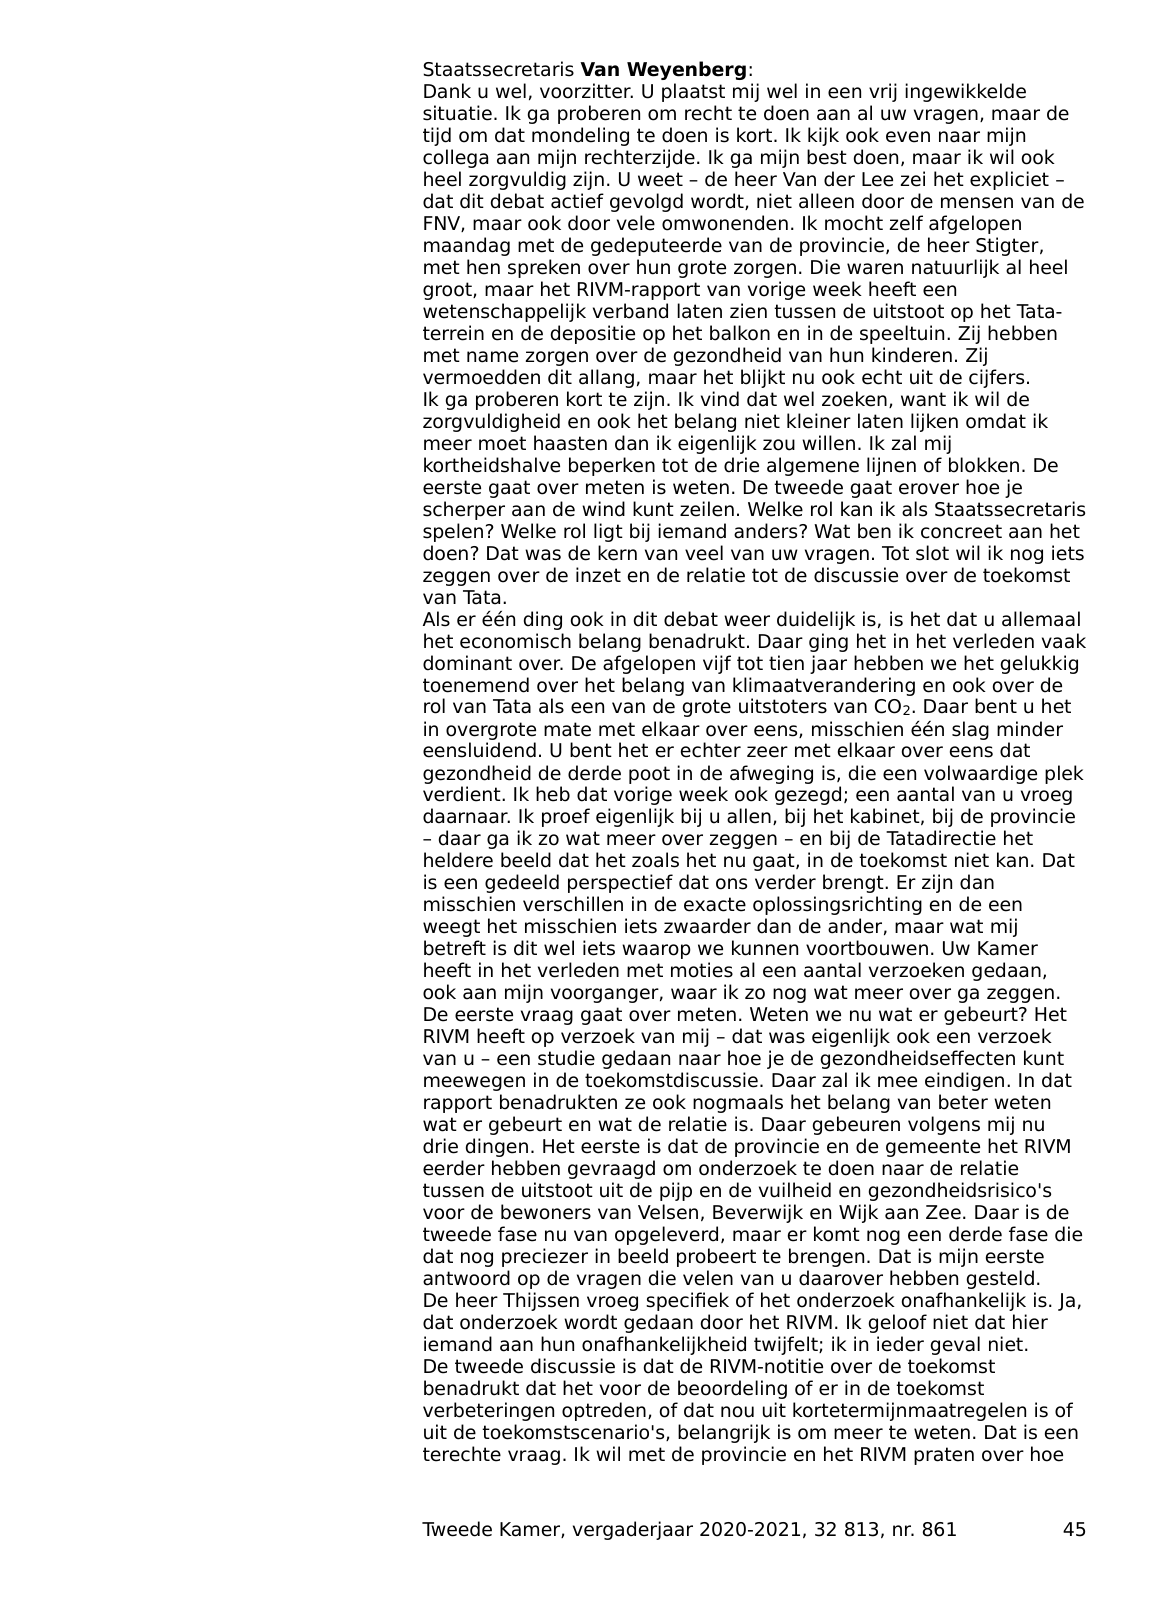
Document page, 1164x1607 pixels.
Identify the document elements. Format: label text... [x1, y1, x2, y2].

text Staatssecretaris Van Weyenberg: [422, 59, 1087, 81]
text Dank u wel, voorzitter. U plaatst mij wel in een vrij ingewikkelde situatie. Ik ga proberen om recht te doen aan al uw vragen, maar de tijd om dat mondeling te doen is kort. Ik kijk ook even naar mijn collega aan mijn rechterzijde. Ik ga mijn best doen, maar ik wil ook heel zorgvuldig zijn. U weet – de heer Van der Lee zei het expliciet – dat dit debat actief gevolgd wordt, niet alleen door de mensen van de FNV, maar ook door vele omwonenden. Ik mocht zelf afgelopen maandag met de gedeputeerde van de provincie, de heer Stigter, met hen spreken over hun grote zorgen. Die waren natuurlijk al heel groot, maar het RIVM-rapport van vorige week heeft een wetenschappelijk verband laten zien tussen de uitstoot op het Tata-terrein en de depositie op het balkon en in de speeltuin. Zij hebben met name zorgen over de gezondheid van hun kinderen. Zij vermoedden dit allang, maar het blijkt nu ook echt uit de cijfers. [422, 81, 1087, 389]
text De tweede discussie is dat de RIVM-notitie over de toekomst benadrukt dat het voor de beoordeling of er in de toekomst verbeteringen optreden, of dat nou uit kortetermijnmaatregelen is of uit de toekomstscenario's, belangrijk is om meer te weten. Dat is een terechte vraag. Ik wil met de provincie en het RIVM praten over hoe [422, 1356, 1087, 1466]
text De eerste vraag gaat over meten. Weten we nu wat er gebeurt? Het RIVM heeft op verzoek van mij – dat was eigenlijk ook een verzoek van u – een studie gedaan naar hoe je de gezondheidseffecten kunt meewegen in de toekomstdiscussie. Daar zal ik mee eindigen. In dat rapport benadrukten ze ook nogmaals het belang van beter weten wat er gebeurt en wat de relatie is. Daar gebeuren volgens mij nu drie dingen. Het eerste is dat de provincie en de gemeente het RIVM eerder hebben gevraagd om onderzoek te doen naar de relatie tussen de uitstoot uit de pijp en de vuilheid en gezondheidsrisico's voor de bewoners van Velsen, Beverwijk en Wijk aan Zee. Daar is de tweede fase nu van opgeleverd, maar er komt nog een derde fase die dat nog preciezer in beeld probeert te brengen. Dat is mijn eerste antwoord op de vragen die velen van u daarover hebben gesteld. [422, 1004, 1087, 1290]
text De heer Thijssen vroeg specifiek of het onderzoek onafhankelijk is. Ja, dat onderzoek wordt gedaan door het RIVM. Ik geloof niet dat hier iemand aan hun onafhankelijkheid twijfelt; ik in ieder geval niet. [422, 1290, 1087, 1356]
text Als er één ding ook in dit debat weer duidelijk is, is het dat u allemaal het economisch belang benadrukt. Daar ging het in het verleden vaak dominant over. De afgelopen vijf tot tien jaar hebben we het gelukkig toenemend over het belang van klimaatverandering en ook over de rol van Tata als een van de grote uitstoters van CO2. Daar bent u het in overgrote mate met elkaar over eens, misschien één slag minder eensluidend. U bent het er echter zeer met elkaar over eens dat gezondheid de derde poot in de afweging is, die een volwaardige plek verdient. Ik heb dat vorige week ook gezegd; een aantal van u vroeg daarnaar. Ik proef eigenlijk bij u allen, bij het kabinet, bij de provincie – daar ga ik zo wat meer over zeggen – en bij de Tatadirectie het heldere beeld dat het zoals het nu gaat, in de toekomst niet kan. Dat is een gedeeld perspectief dat ons verder brengt. Er zijn dan misschien verschillen in de exacte oplossingsrichting en de een weegt het misschien iets zwaarder dan de ander, maar wat mij betreft is dit wel iets waarop we kunnen voortbouwen. Uw Kamer heeft in het verleden met moties al een aantal verzoeken gedaan, ook aan mijn voorganger, waar ik zo nog wat meer over ga zeggen. [422, 608, 1087, 1004]
text Ik ga proberen kort te zijn. Ik vind dat wel zoeken, want ik wil de zorgvuldigheid en ook het belang niet kleiner laten lijken omdat ik meer moet haasten dan ik eigenlijk zou willen. Ik zal mij kortheidshalve beperken tot de drie algemene lijnen of blokken. De eerste gaat over meten is weten. De tweede gaat erover hoe je scherper aan de wind kunt zeilen. Welke rol kan ik als Staatssecretaris spelen? Welke rol ligt bij iemand anders? Wat ben ik concreet aan het doen? Dat was de kern van veel van uw vragen. Tot slot wil ik nog iets zeggen over de inzet en de relatie tot de discussie over de toekomst van Tata. [422, 389, 1087, 608]
